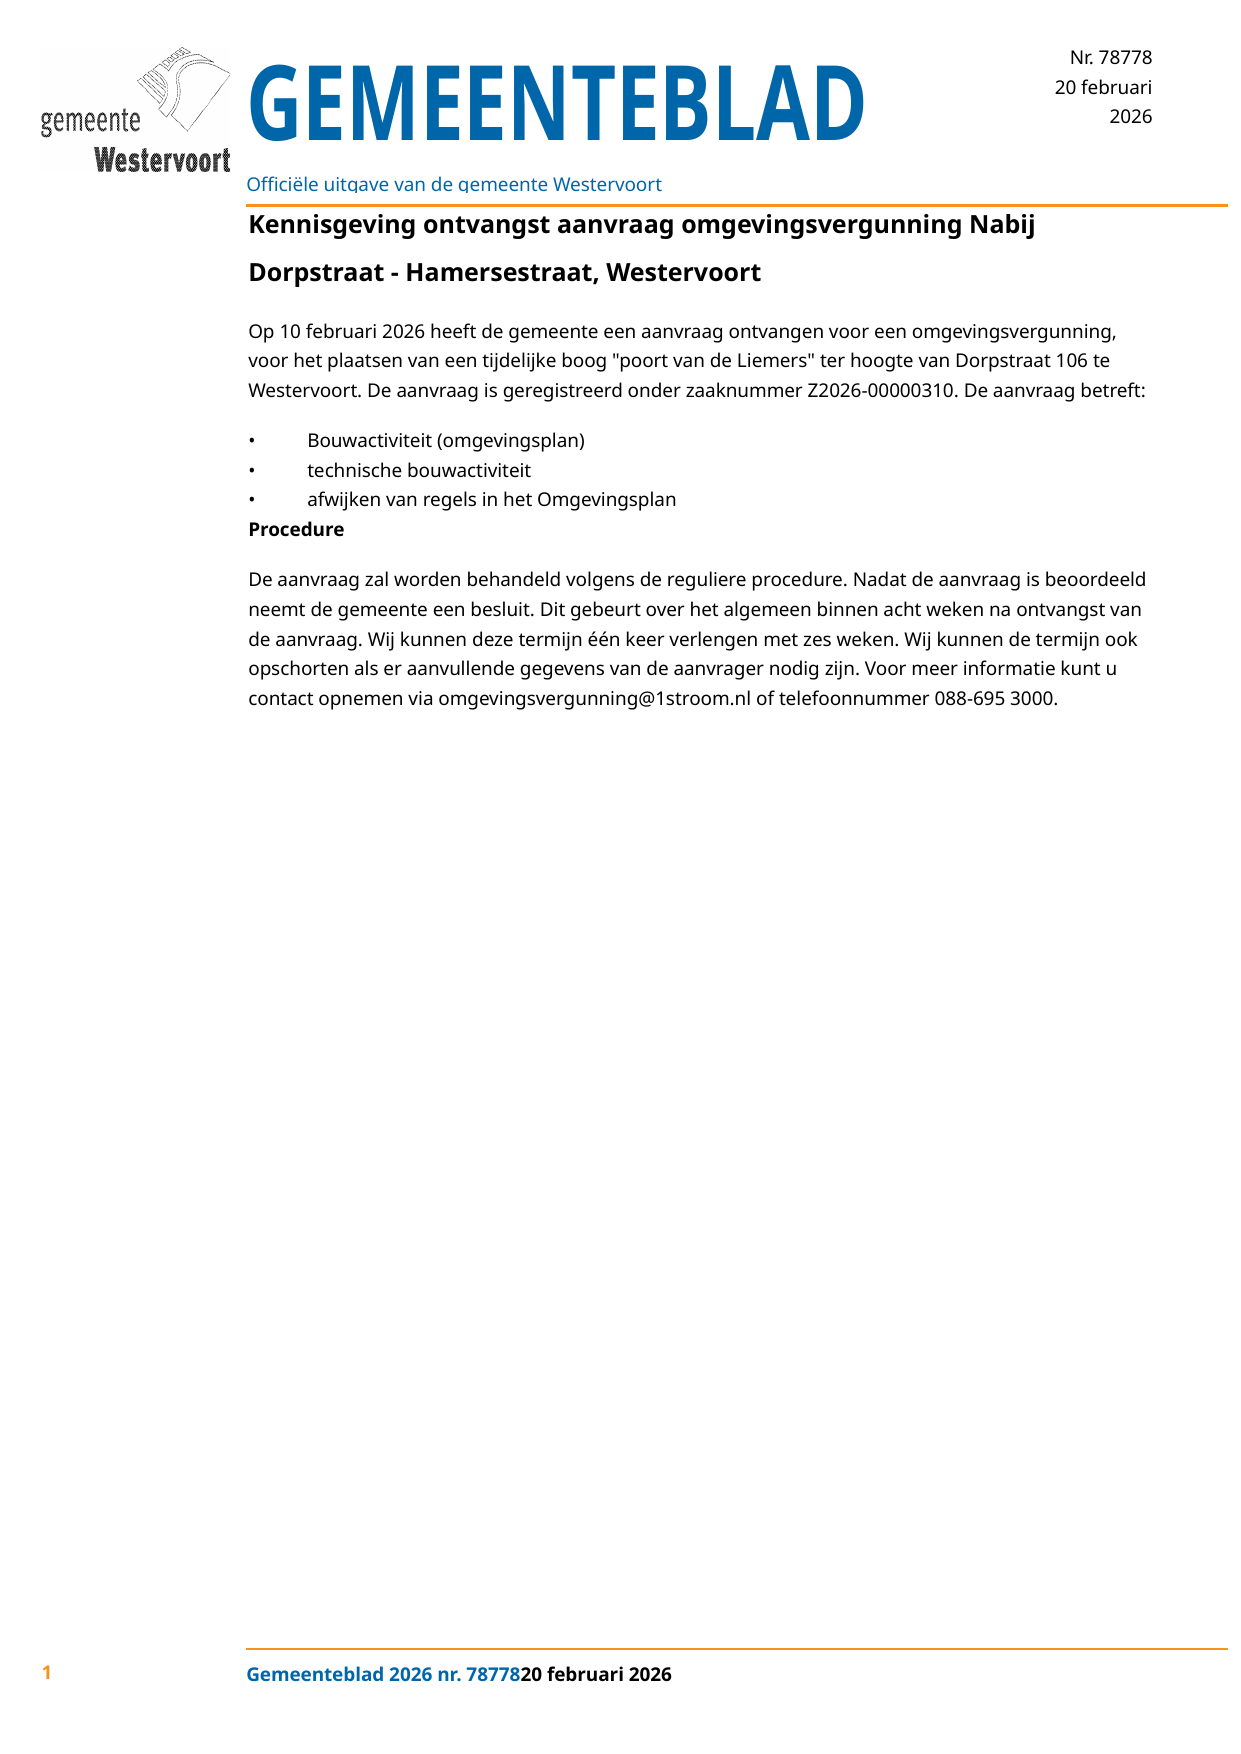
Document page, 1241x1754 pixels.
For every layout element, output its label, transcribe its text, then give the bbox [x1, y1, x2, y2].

list afwijken van regels in het Omgevingsplan [248, 487, 1152, 512]
text Kennisgeving ontvangst aanvraag omgevingsvergunning Nabij Dorpstraat - Hamersestraat, Westervoort [248, 207, 1152, 288]
text De aanvraag zal worden behandeld volgens de reguliere procedure. Nadat de aanvraag is beoordeeld neemt de gemeente een besluit. Dit gebeurt over het algemeen binnen acht weken na ontvangst van de aanvraag. Wij kunnen deze termijn één keer verlengen met zes weken. Wij kunnen de termijn ook opschorten als er aanvullende gegevens van de aanvrager nodig zijn. Voor meer informatie kunt u contact opnemen via omgevingsvergunning@1stroom.nl of telefoonnummer 088-695 3000. [248, 567, 1152, 711]
list technische bouwactiviteit [248, 457, 1152, 483]
text Procedure [248, 516, 1152, 542]
picture [41, 47, 231, 172]
text Op 10 februari 2026 heeft de gemeente een aanvraag ontvangen voor een omgevingsvergunning, voor het plaatsen van een tijdelijke boog "poort van de Liemers" ter hoogte van Dorpstraat 106 te Westervoort. De aanvraag is geregistreerd onder zaaknummer Z2026-00000310. De aanvraag betreft: [248, 318, 1152, 403]
list Bouwactiviteit (omgevingsplan) [248, 427, 1152, 453]
